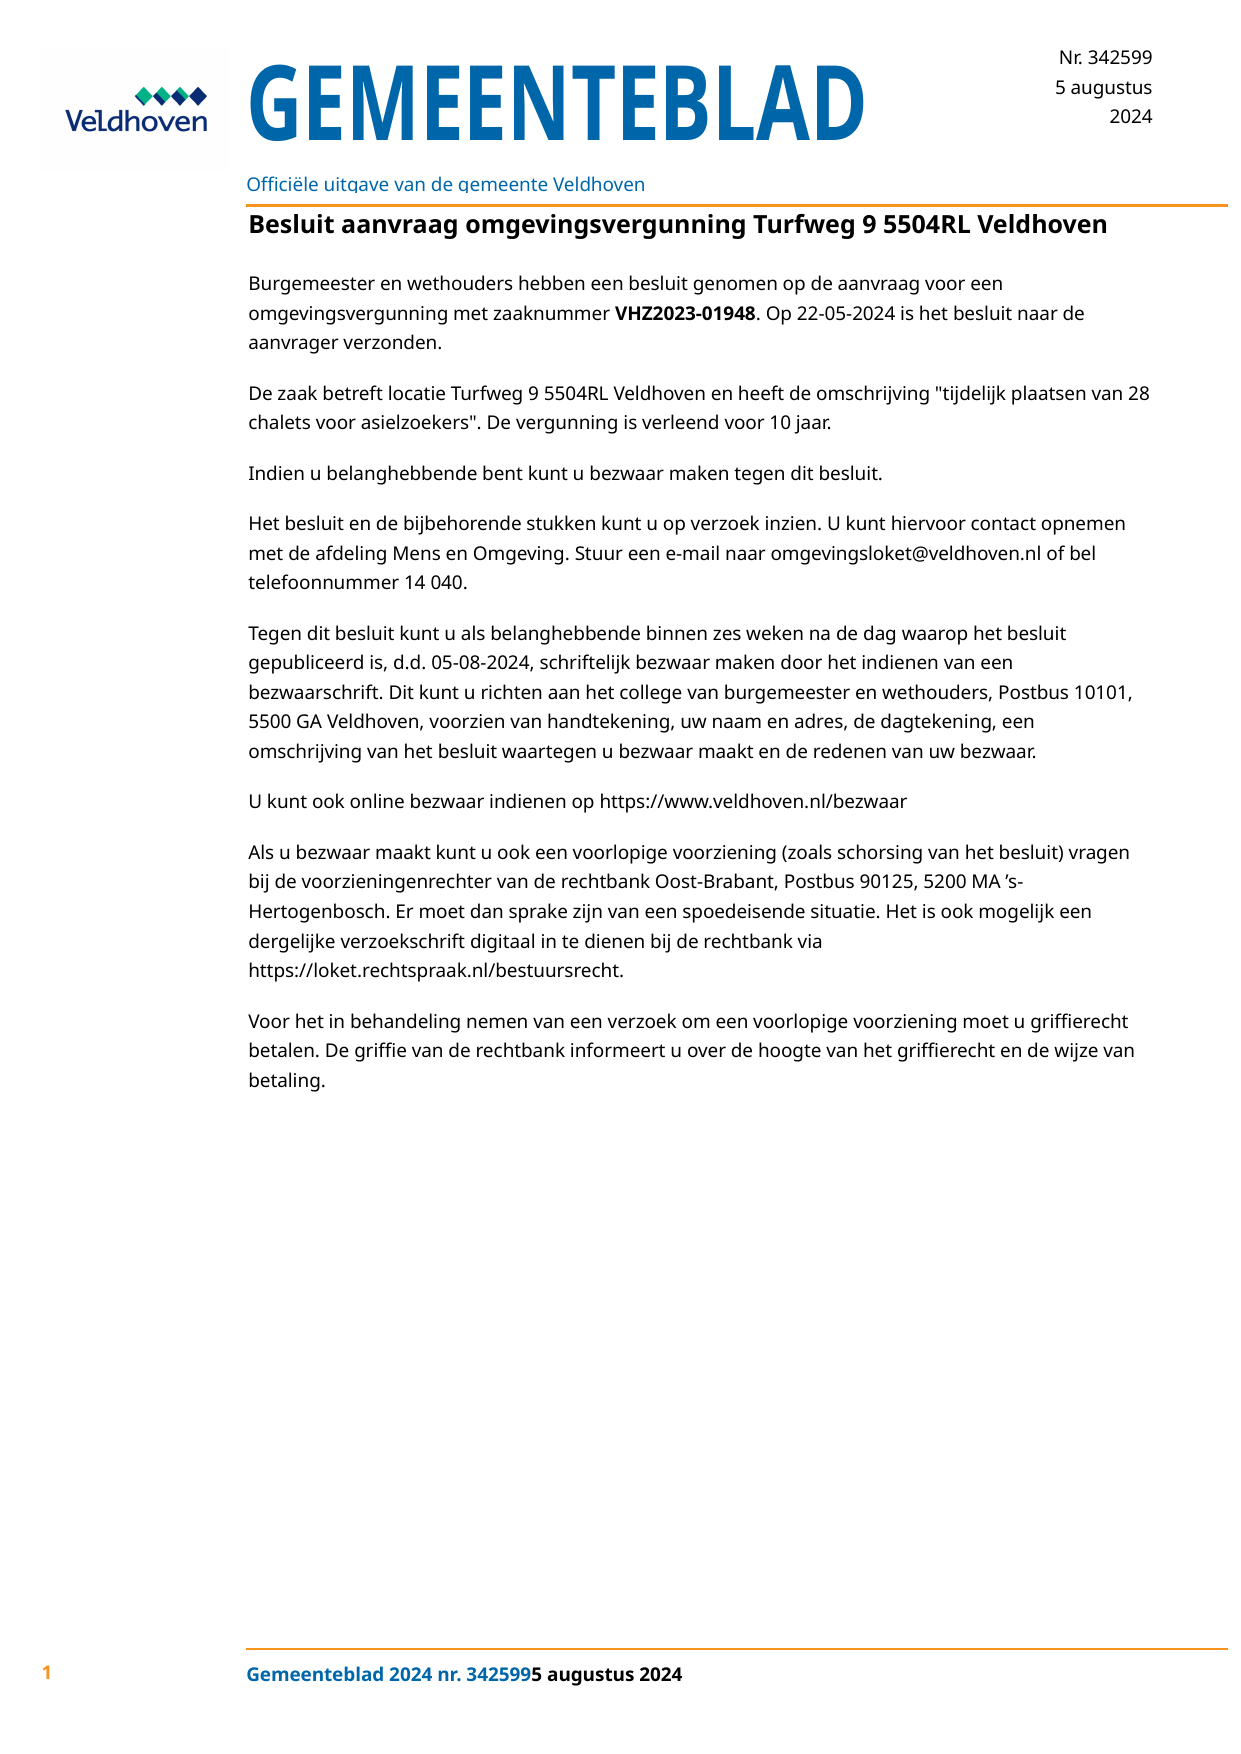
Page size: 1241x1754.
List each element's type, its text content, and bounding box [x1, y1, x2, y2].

picture [41, 47, 231, 172]
text U kunt ook online bezwaar indienen op https://www.veldhoven.nl/bezwaar [248, 789, 1152, 814]
text Indien u belanghebbende bent kunt u bezwaar maken tegen dit besluit. [248, 460, 1152, 486]
text Als u bezwaar maakt kunt u ook een voorlopige voorziening (zoals schorsing van het besluit) vragen bij de voorzieningenrechter van de rechtbank Oost-Brabant, Postbus 90125, 5200 MA ’s-Hertogenbosch. Er moet dan sprake zijn van een spoedeisende situatie. Het is ook mogelijk een dergelijke verzoekschrift digitaal in te dienen bij de rechtbank via https://loket.rechtspraak.nl/bestuursrecht. [248, 839, 1152, 983]
text Voor het in behandeling nemen van een verzoek om een voorlopige voorziening moet u griffierecht betalen. De griffie van de rechtbank informeert u over de hoogte van het griffierecht en de wijze van betaling. [248, 1008, 1152, 1093]
text Het besluit en de bijbehorende stukken kunt u op verzoek inzien. U kunt hiervoor contact opnemen met de afdeling Mens en Omgeving. Stuur een e-mail naar omgevingsloket@veldhoven.nl of bel telefoonnummer 14 040. [248, 510, 1152, 595]
text Tegen dit besluit kunt u als belanghebbende binnen zes weken na de dag waarop het besluit gepubliceerd is, d.d. 05-08-2024, schriftelijk bezwaar maken door het indienen van een bezwaarschrift. Dit kunt u richten aan het college van burgemeester en wethouders, Postbus 10101, 5500 GA Veldhoven, voorzien van handtekening, uw naam en adres, de dagtekening, een omschrijving van het besluit waartegen u bezwaar maakt en de redenen van uw bezwaar. [248, 620, 1152, 764]
text Besluit aanvraag omgevingsvergunning Turfweg 9 5504RL Veldhoven [248, 207, 1152, 241]
text De zaak betreft locatie Turfweg 9 5504RL Veldhoven en heeft de omschrijving "tijdelijk plaatsen van 28 chalets voor asielzoekers". De vergunning is verleend voor 10 jaar. [248, 380, 1152, 435]
text Burgemeester en wethouders hebben een besluit genomen op de aanvraag voor een omgevingsvergunning met zaaknummer VHZ2023-01948. Op 22-05-2024 is het besluit naar de aanvrager verzonden. [248, 270, 1152, 355]
